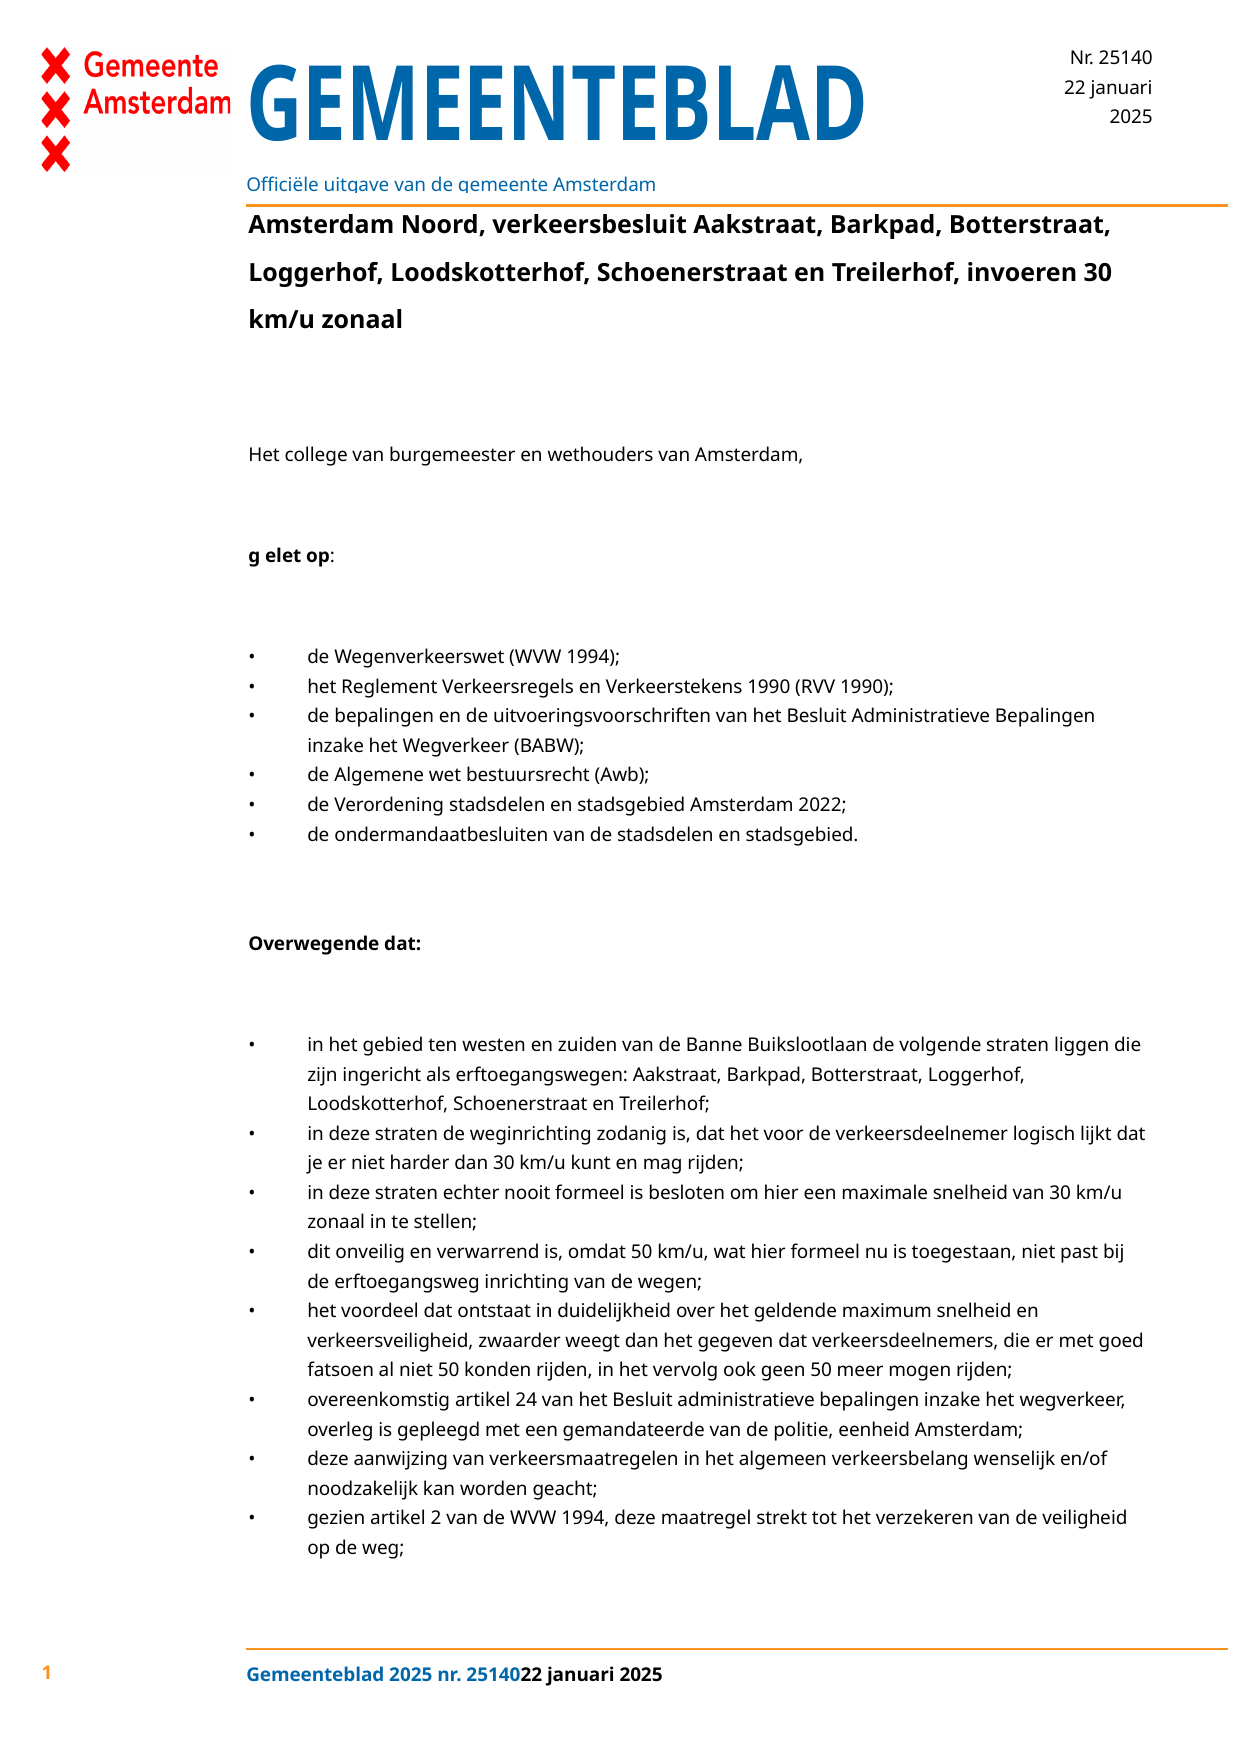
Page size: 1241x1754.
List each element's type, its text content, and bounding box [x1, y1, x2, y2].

list dit onveilig en verwarrend is, omdat 50 km/u, wat hier formeel nu is toegestaan, niet past bij de erftoegangsweg inrichting van de wegen; [248, 1238, 1152, 1294]
list in het gebied ten westen en zuiden van de Banne Buikslootlaan de volgende straten liggen die zijn ingericht als erftoegangswegen: Aakstraat, Barkpad, Botterstraat, Loggerhof, Loodskotterhof, Schoenerstraat en Treilerhof; [248, 1031, 1152, 1116]
list de Wegenverkeerswet (WVW 1994); [248, 643, 1152, 669]
text Het college van burgemeester en wethouders van Amsterdam, [248, 442, 1152, 467]
list de bepalingen en de uitvoeringsvoorschriften van het Besluit Administratieve Bepalingen inzake het Wegverkeer (BABW); [248, 702, 1152, 758]
list in deze straten echter nooit formeel is besloten om hier een maximale snelheid van 30 km/u zonaal in te stellen; [248, 1179, 1152, 1234]
text Amsterdam Noord, verkeersbesluit Aakstraat, Barkpad, Botterstraat, Loggerhof, Loodskotterhof, Schoenerstraat en Treilerhof, invoeren 30 km/u zonaal [248, 207, 1152, 336]
text g elet op: [248, 542, 1152, 568]
list deze aanwijzing van verkeersmaatregelen in het algemeen verkeersbelang wenselijk en/of noodzakelijk kan worden geacht; [248, 1445, 1152, 1501]
list de Verordening stadsdelen en stadsgebied Amsterdam 2022; [248, 791, 1152, 817]
list overeenkomstig artikel 24 van het Besluit administratieve bepalingen inzake het wegverkeer, overleg is gepleegd met een gemandateerde van de politie, eenheid Amsterdam; [248, 1386, 1152, 1442]
list gezien artikel 2 van de WVW 1994, deze maatregel strekt tot het verzekeren van de veiligheid op de weg; [248, 1504, 1152, 1560]
picture [41, 47, 231, 172]
list de Algemene wet bestuursrecht (Awb); [248, 762, 1152, 787]
list het voordeel dat ontstaat in duidelijkheid over het geldende maximum snelheid en verkeersveiligheid, zwaarder weegt dan het gegeven dat verkeersdeelnemers, die er met goed fatsoen al niet 50 konden rijden, in het vervolg ook geen 50 meer mogen rijden; [248, 1297, 1152, 1382]
text Overwegende dat: [248, 930, 1152, 956]
list in deze straten de weginrichting zodanig is, dat het voor de verkeersdeelnemer logisch lijkt dat je er niet harder dan 30 km/u kunt en mag rijden; [248, 1120, 1152, 1175]
list de ondermandaatbesluiten van de stadsdelen en stadsgebied. [248, 821, 1152, 847]
list het Reglement Verkeersregels en Verkeerstekens 1990 (RVV 1990); [248, 673, 1152, 699]
